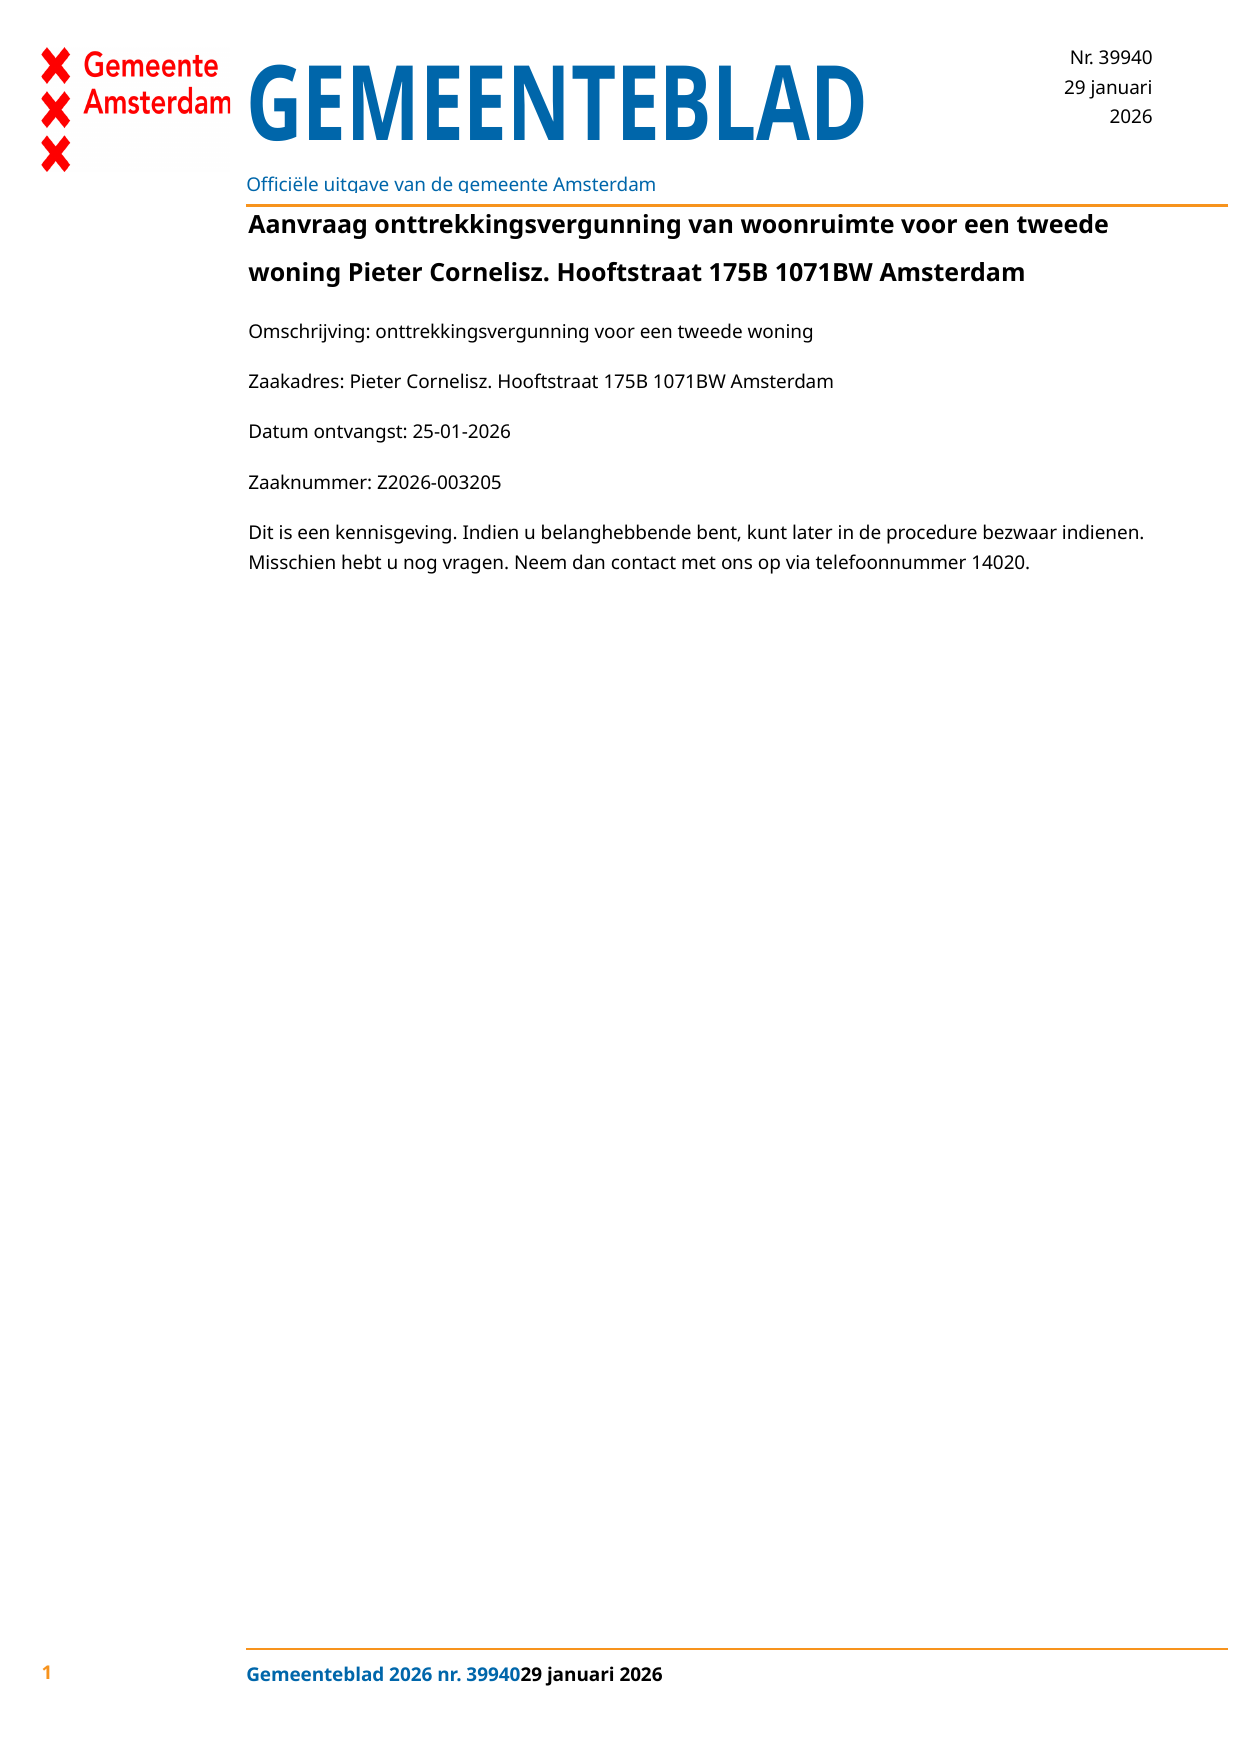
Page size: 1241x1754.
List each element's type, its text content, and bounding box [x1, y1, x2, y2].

text Zaakadres: Pieter Cornelisz. Hooftstraat 175B 1071BW Amsterdam [248, 368, 1152, 394]
text Datum ontvangst: 25-01-2026 [248, 419, 1152, 444]
text Dit is een kennisgeving. Indien u belanghebbende bent, kunt later in de procedure bezwaar indienen. Misschien hebt u nog vragen. Neem dan contact met ons op via telefoonnummer 14020. [248, 519, 1152, 575]
picture [41, 47, 231, 172]
text Aanvraag onttrekkingsvergunning van woonruimte voor een tweede woning Pieter Cornelisz. Hooftstraat 175B 1071BW Amsterdam [248, 207, 1152, 288]
text Omschrijving: onttrekkingsvergunning voor een tweede woning [248, 318, 1152, 344]
text Zaaknummer: Z2026-003205 [248, 469, 1152, 495]
